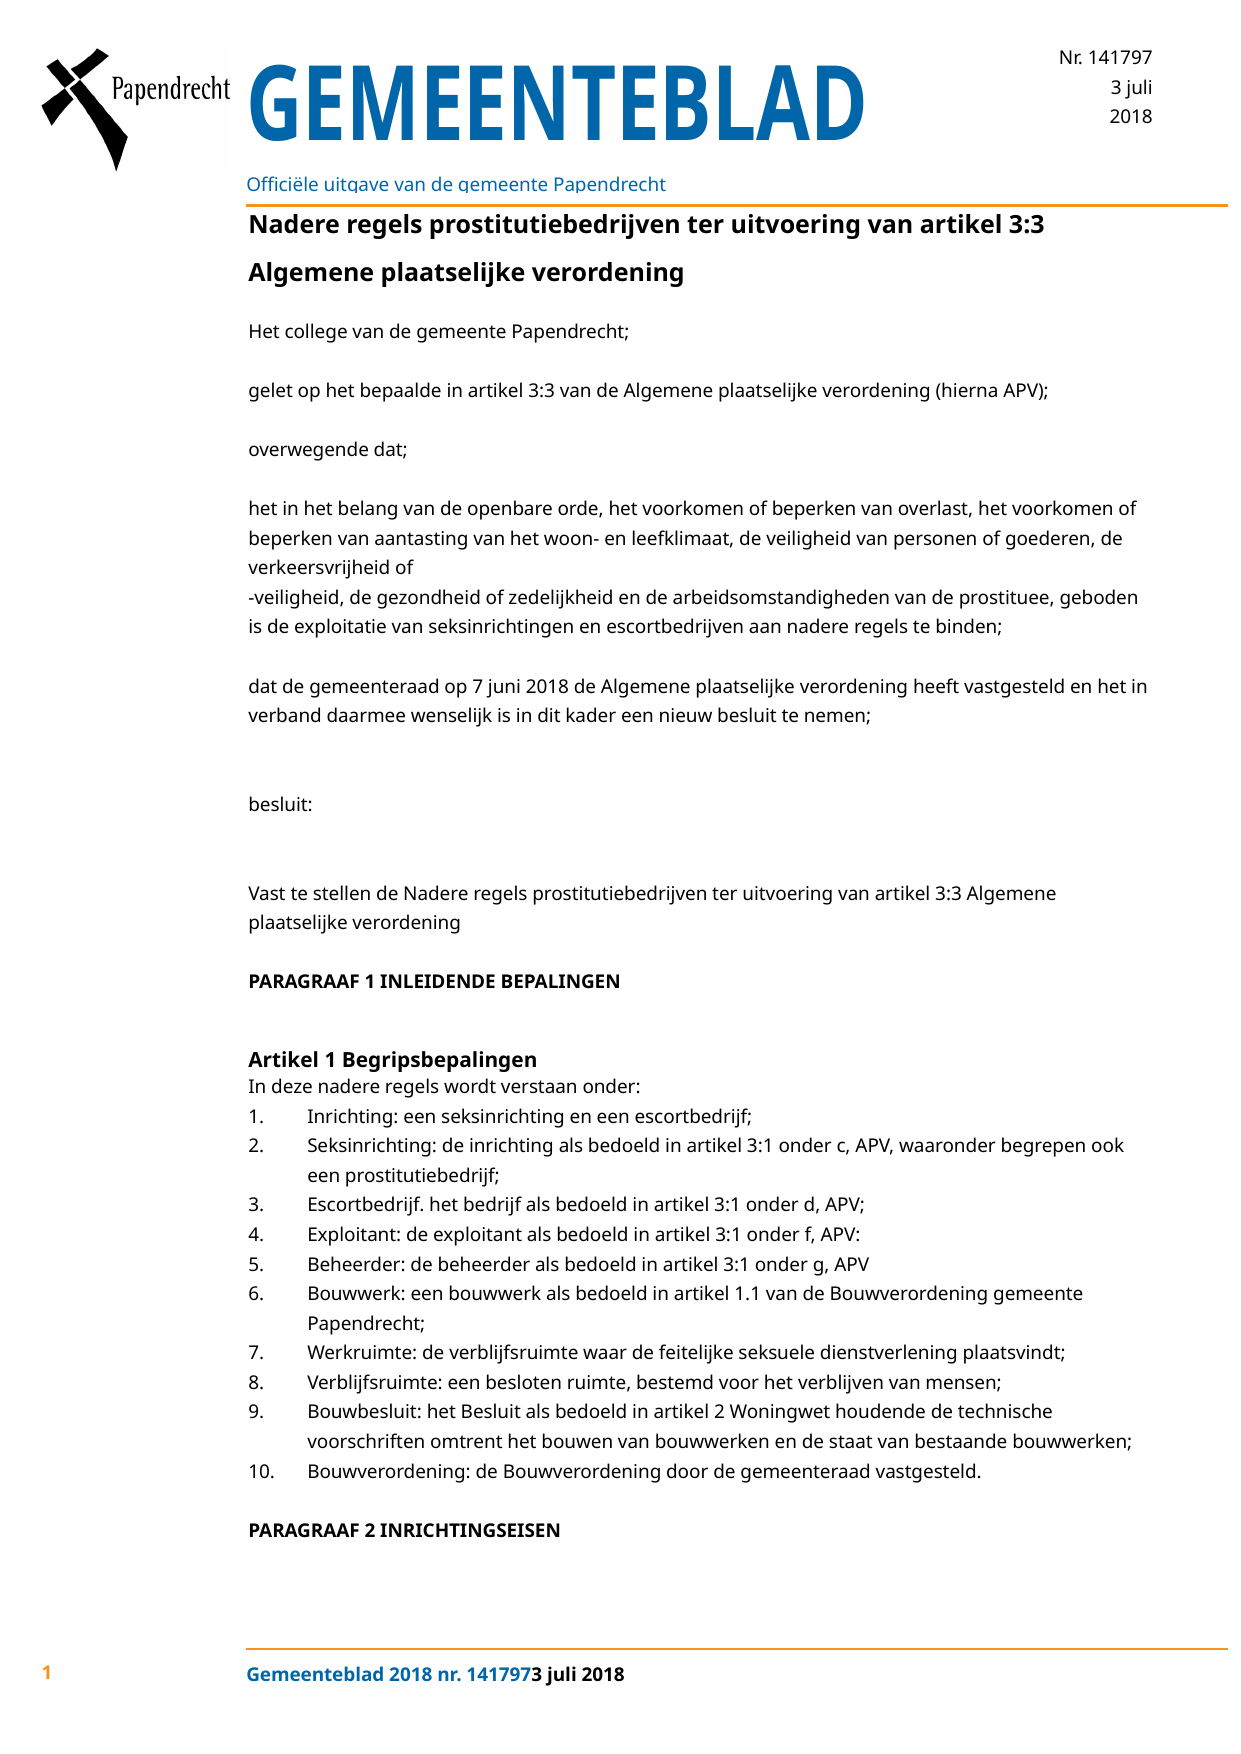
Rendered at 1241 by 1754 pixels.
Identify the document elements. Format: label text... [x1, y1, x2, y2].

list Bouwwerk: een bouwwerk als bedoeld in artikel 1.1 van de Bouwverordening gemeente Papendrecht; [248, 1280, 1152, 1336]
text -veiligheid, de gezondheid of zedelijkheid en de arbeidsomstandigheden van de prostituee, geboden is de exploitatie van seksinrichtingen en escortbedrijven aan nadere regels te binden; [248, 584, 1152, 639]
text Het college van de gemeente Papendrecht; [248, 318, 1152, 344]
list Bouwbesluit: het Besluit als bedoeld in artikel 2 Woningwet houdende de technische voorschriften omtrent het bouwen van bouwwerken en de staat van bestaande bouwwerken; [248, 1399, 1152, 1454]
text het in het belang van de openbare orde, het voorkomen of beperken van overlast, het voorkomen of beperken van aantasting van het woon- en leefklimaat, de veiligheid van personen of goederen, de verkeersvrijheid of [248, 495, 1152, 580]
list Inrichting: een seksinrichting en een escortbedrijf; [248, 1103, 1152, 1129]
list Bouwverordening: de Bouwverordening door de gemeenteraad vastgesteld. [248, 1458, 1152, 1484]
text Artikel 1 Begripsbepalingen [248, 1045, 1152, 1073]
list Escortbedrijf. het bedrijf als bedoeld in artikel 3:1 onder d, APV; [248, 1192, 1152, 1217]
text overwegende dat; [248, 436, 1152, 462]
text Nadere regels prostitutiebedrijven ter uitvoering van artikel 3:3 Algemene plaatselijke verordening [248, 207, 1152, 288]
text gelet op het bepaalde in artikel 3:3 van de Algemene plaatselijke verordening (hierna APV); [248, 377, 1152, 403]
list Werkruimte: de verblijfsruimte waar de feitelijke seksuele dienstverlening plaatsvindt; [248, 1339, 1152, 1365]
text PARAGRAAF 2 INRICHTINGSEISEN [248, 1517, 1152, 1543]
list Exploitant: de exploitant als bedoeld in artikel 3:1 onder f, APV: [248, 1221, 1152, 1247]
picture [41, 47, 231, 172]
text In deze nadere regels wordt verstaan onder: [248, 1073, 1152, 1099]
text besluit: [248, 791, 1152, 817]
list Verblijfsruimte: een besloten ruimte, bestemd voor het verblijven van mensen; [248, 1369, 1152, 1395]
text Vast te stellen de Nadere regels prostitutiebedrijven ter uitvoering van artikel 3:3 Algemene plaatselijke verordening [248, 880, 1152, 935]
list Seksinrichting: de inrichting als bedoeld in artikel 3:1 onder c, APV, waaronder begrepen ook een prostitutiebedrijf; [248, 1132, 1152, 1188]
text PARAGRAAF 1 INLEIDENDE BEPALINGEN [248, 969, 1152, 994]
text dat de gemeenteraad op 7 juni 2018 de Algemene plaatselijke verordening heeft vastgesteld en het in verband daarmee wenselijk is in dit kader een nieuw besluit te nemen; [248, 673, 1152, 728]
list Beheerder: de beheerder als bedoeld in artikel 3:1 onder g, APV [248, 1251, 1152, 1277]
